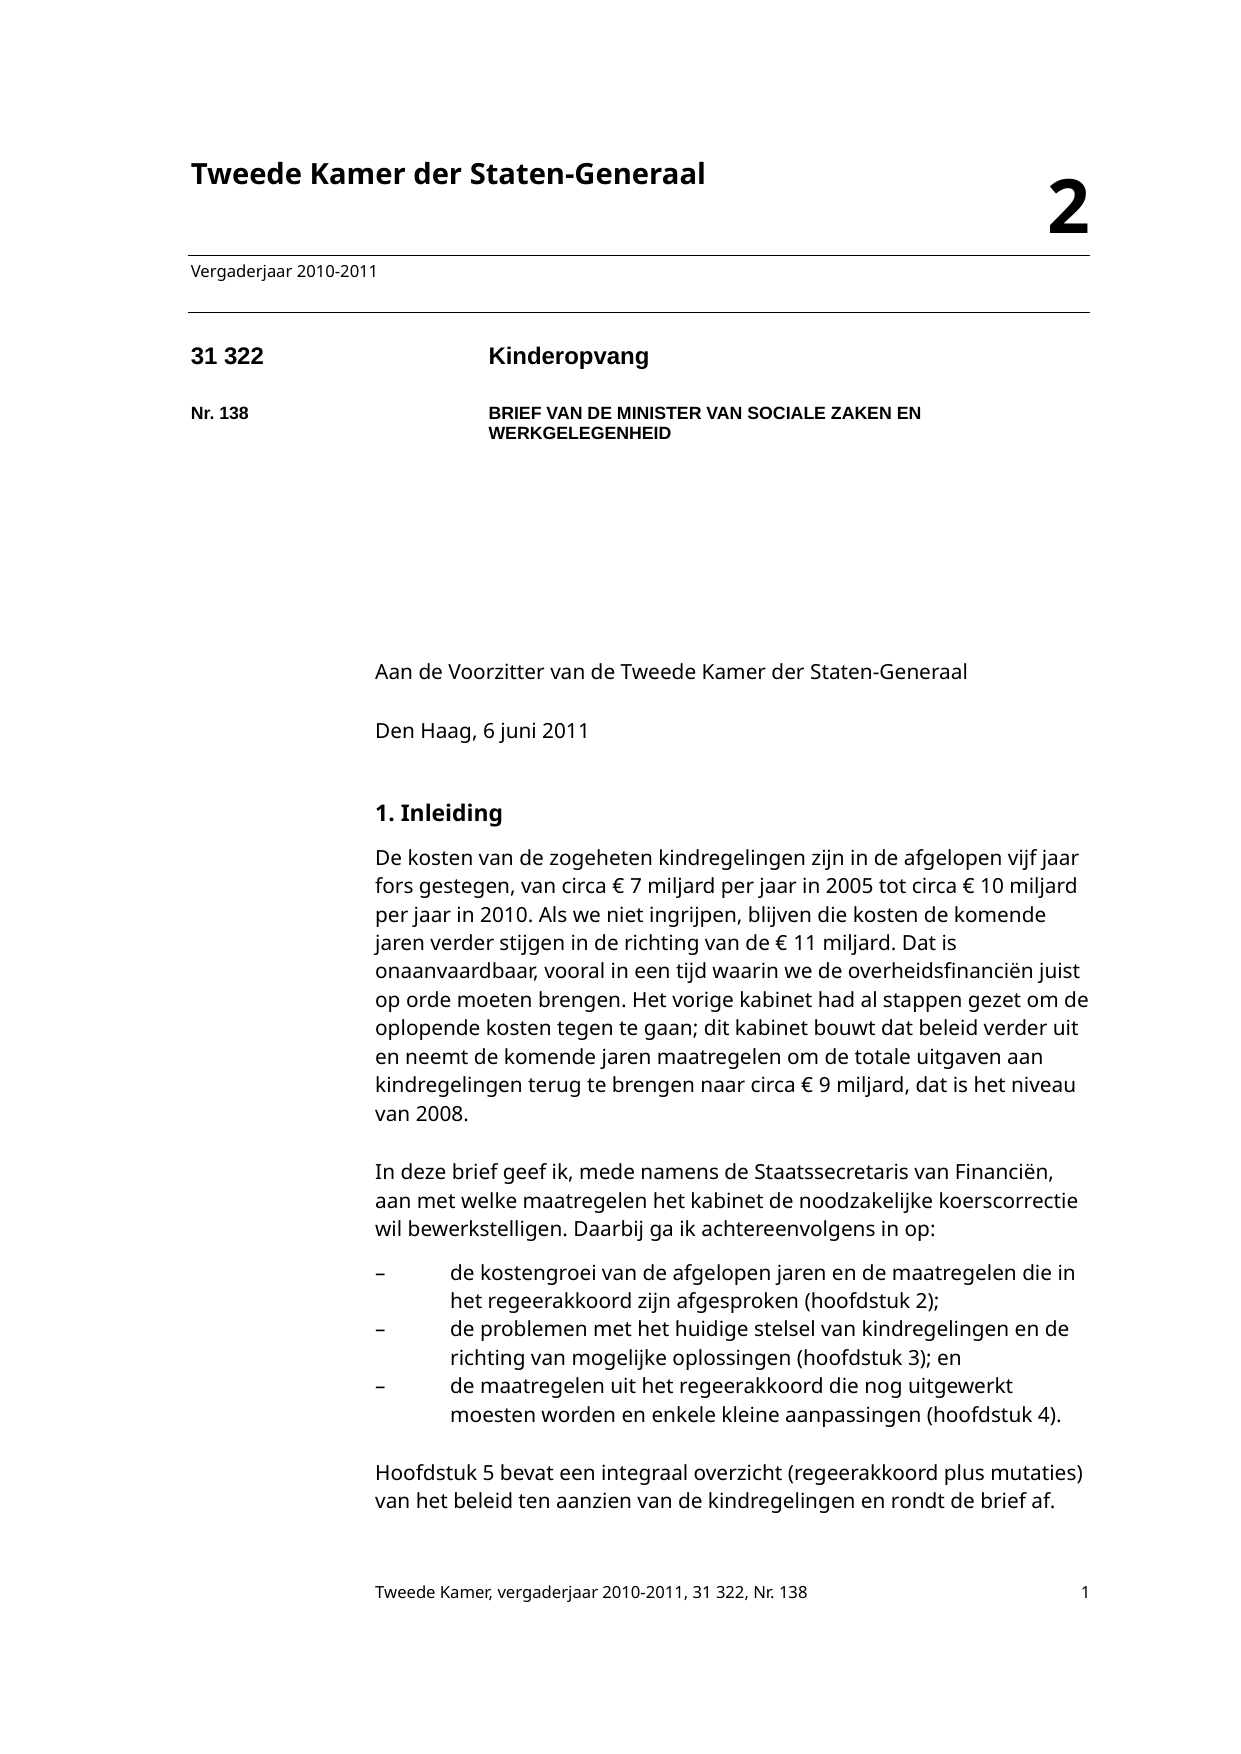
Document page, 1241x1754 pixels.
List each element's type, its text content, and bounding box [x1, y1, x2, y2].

table_header 2 [910, 150, 1090, 255]
list de problemen met het huidige stelsel van kindregelingen en de richting van mogelijke oplossingen (hoofdstuk 3); en [375, 1314, 1090, 1371]
text De kosten van de zogeheten kindregelingen zijn in de afgelopen vijf jaar fors gestegen, van circa € 7 miljard per jaar in 2005 tot circa € 10 miljard per jaar in 2010. Als we niet ingrijpen, blijven die kosten de komende jaren verder stijgen in de richting van de € 11 miljard. Dat is onaanvaardbaar, vooral in een tijd waarin we de overheidsfinanciën juist op orde moeten brengen. Het vorige kabinet had al stappen gezet om de oplopende kosten tegen te gaan; dit kabinet bouwt dat beleid verder uit en neemt de komende jaren maatregelen om de totale uitgaven aan kindregelingen terug te brengen naar circa € 9 miljard, dat is het niveau van 2008. [375, 843, 1090, 1127]
text Aan de Voorzitter van de Tweede Kamer der Staten-Generaal [375, 657, 1090, 686]
table_cell BRIEF VAN DE MINISTER VAN SOCIALE ZAKEN EN WERKGELEGENHEID [485, 399, 1090, 539]
table_cell Vergaderjaar 2010-2011 [188, 256, 485, 312]
text Hoofdstuk 5 bevat een integraal overzicht (regeerakkoord plus mutaties) van het beleid ten aanzien van de kindregelingen en rondt de brief af. [375, 1458, 1090, 1515]
table_header Tweede Kamer der Staten-Generaal [188, 150, 909, 255]
table_cell Nr. 138 [188, 399, 485, 539]
table_cell [485, 313, 1090, 339]
text Den Haag, 6 juni 2011 [375, 716, 1090, 744]
table_cell 31 322 [188, 339, 485, 399]
text In deze brief geef ik, mede namens de Staatssecretaris van Financiën, aan met welke maatregelen het kabinet de noodzakelijke koerscorrectie wil bewerkstelligen. Daarbij ga ik achtereenvolgens in op: [375, 1157, 1090, 1243]
table_cell Kinderopvang [485, 339, 1090, 399]
list de maatregelen uit het regeerakkoord die nog uitgewerkt moesten worden en enkele kleine aanpassingen (hoofdstuk 4). [375, 1371, 1090, 1428]
table_cell [188, 313, 485, 339]
table_cell [485, 256, 1090, 312]
subtitle 1. Inleiding [375, 797, 1090, 828]
list de kostengroei van de afgelopen jaren en de maatregelen die in het regeerakkoord zijn afgesproken (hoofdstuk 2); [375, 1258, 1090, 1314]
